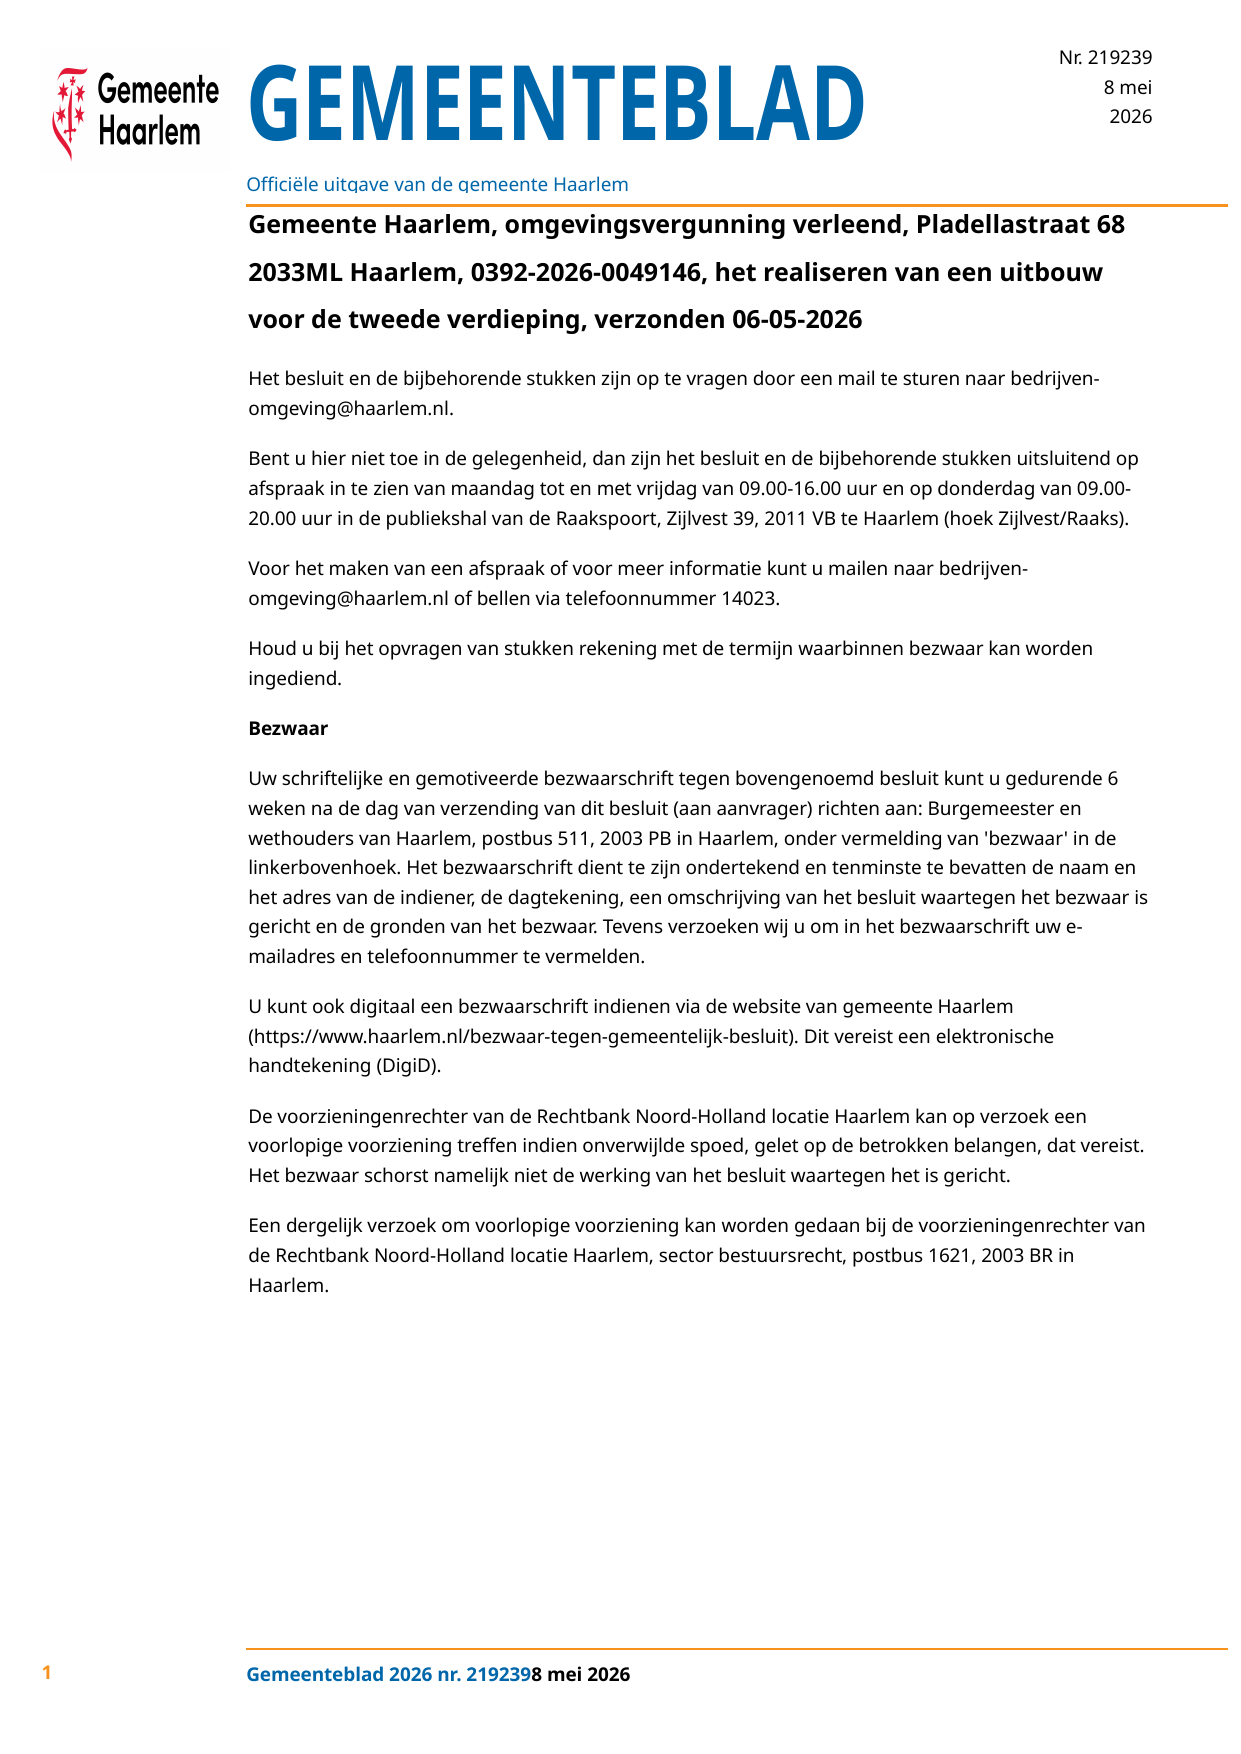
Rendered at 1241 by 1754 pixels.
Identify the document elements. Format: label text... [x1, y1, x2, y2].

text Bent u hier niet toe in de gelegenheid, dan zijn het besluit en de bijbehorende stukken uitsluitend op afspraak in te zien van maandag tot en met vrijdag van 09.00-16.00 uur en op donderdag van 09.00-20.00 uur in de publiekshal van de Raakspoort, Zijlvest 39, 2011 VB te Haarlem (hoek Zijlvest/Raaks). [248, 446, 1152, 530]
text U kunt ook digitaal een bezwaarschrift indienen via de website van gemeente Haarlem (https://www.haarlem.nl/bezwaar-tegen-gemeentelijk-besluit). Dit vereist een elektronische handtekening (DigiD). [248, 993, 1152, 1078]
text Bezwaar [248, 715, 1152, 741]
text Gemeente Haarlem, omgevingsvergunning verleend, Pladellastraat 68 2033ML Haarlem, 0392-2026-0049146, het realiseren van een uitbouw voor de tweede verdieping, verzonden 06-05-2026 [248, 207, 1152, 336]
text Uw schriftelijke en gemotiveerde bezwaarschrift tegen bovengenoemd besluit kunt u gedurende 6 weken na de dag van verzending van dit besluit (aan aanvrager) richten aan: Burgemeester en wethouders van Haarlem, postbus 511, 2003 PB in Haarlem, onder vermelding van 'bezwaar' in de linkerbovenhoek. Het bezwaarschrift dient te zijn ondertekend en tenminste te bevatten de naam en het adres van de indiener, de dagtekening, een omschrijving van het besluit waartegen het bezwaar is gericht en de gronden van het bezwaar. Tevens verzoeken wij u om in het bezwaarschrift uw e-mailadres en telefoonnummer te vermelden. [248, 766, 1152, 969]
text Een dergelijk verzoek om voorlopige voorziening kan worden gedaan bij de voorzieningenrechter van de Rechtbank Noord-Holland locatie Haarlem, sector bestuursrecht, postbus 1621, 2003 BR in Haarlem. [248, 1213, 1152, 1297]
text De voorzieningenrechter van de Rechtbank Noord-Holland locatie Haarlem kan op verzoek een voorlopige voorziening treffen indien onverwijlde spoed, gelet op de betrokken belangen, dat vereist. Het bezwaar schorst namelijk niet de werking van het besluit waartegen het is gericht. [248, 1103, 1152, 1188]
text Houd u bij het opvragen van stukken rekening met de termijn waarbinnen bezwaar kan worden ingediend. [248, 635, 1152, 690]
text Het besluit en de bijbehorende stukken zijn op te vragen door een mail te sturen naar bedrijven-omgeving@haarlem.nl. [248, 366, 1152, 421]
text Voor het maken van een afspraak of voor meer informatie kunt u mailen naar bedrijven-omgeving@haarlem.nl of bellen via telefoonnummer 14023. [248, 555, 1152, 610]
picture [41, 47, 231, 172]
